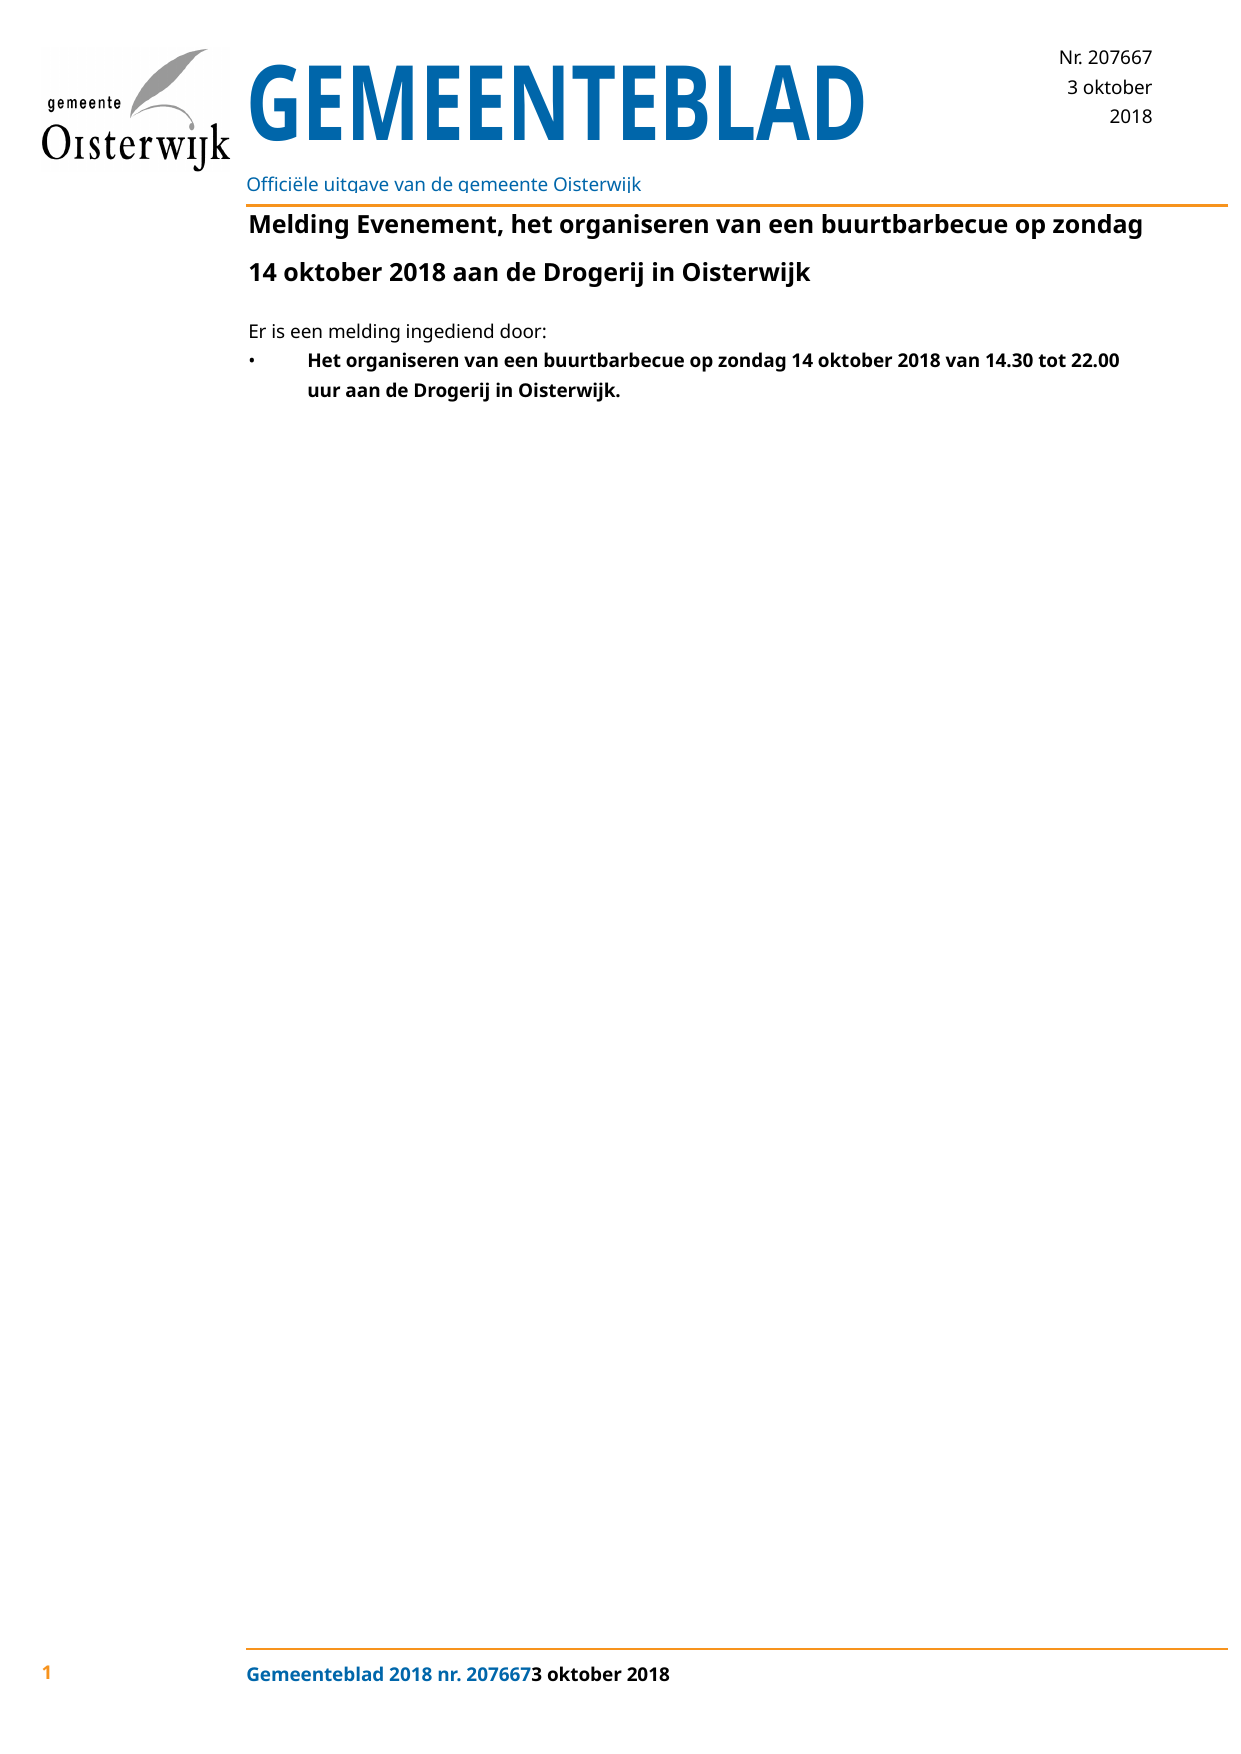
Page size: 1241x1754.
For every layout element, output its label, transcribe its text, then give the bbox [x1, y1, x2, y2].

list Het organiseren van een buurtbarbecue op zondag 14 oktober 2018 van 14.30 tot 22.00 uur aan de Drogerij in Oisterwijk. [248, 347, 1152, 403]
text Melding Evenement, het organiseren van een buurtbarbecue op zondag 14 oktober 2018 aan de Drogerij in Oisterwijk [248, 207, 1152, 288]
picture [41, 47, 231, 172]
text Er is een melding ingediend door: [248, 318, 1152, 344]
